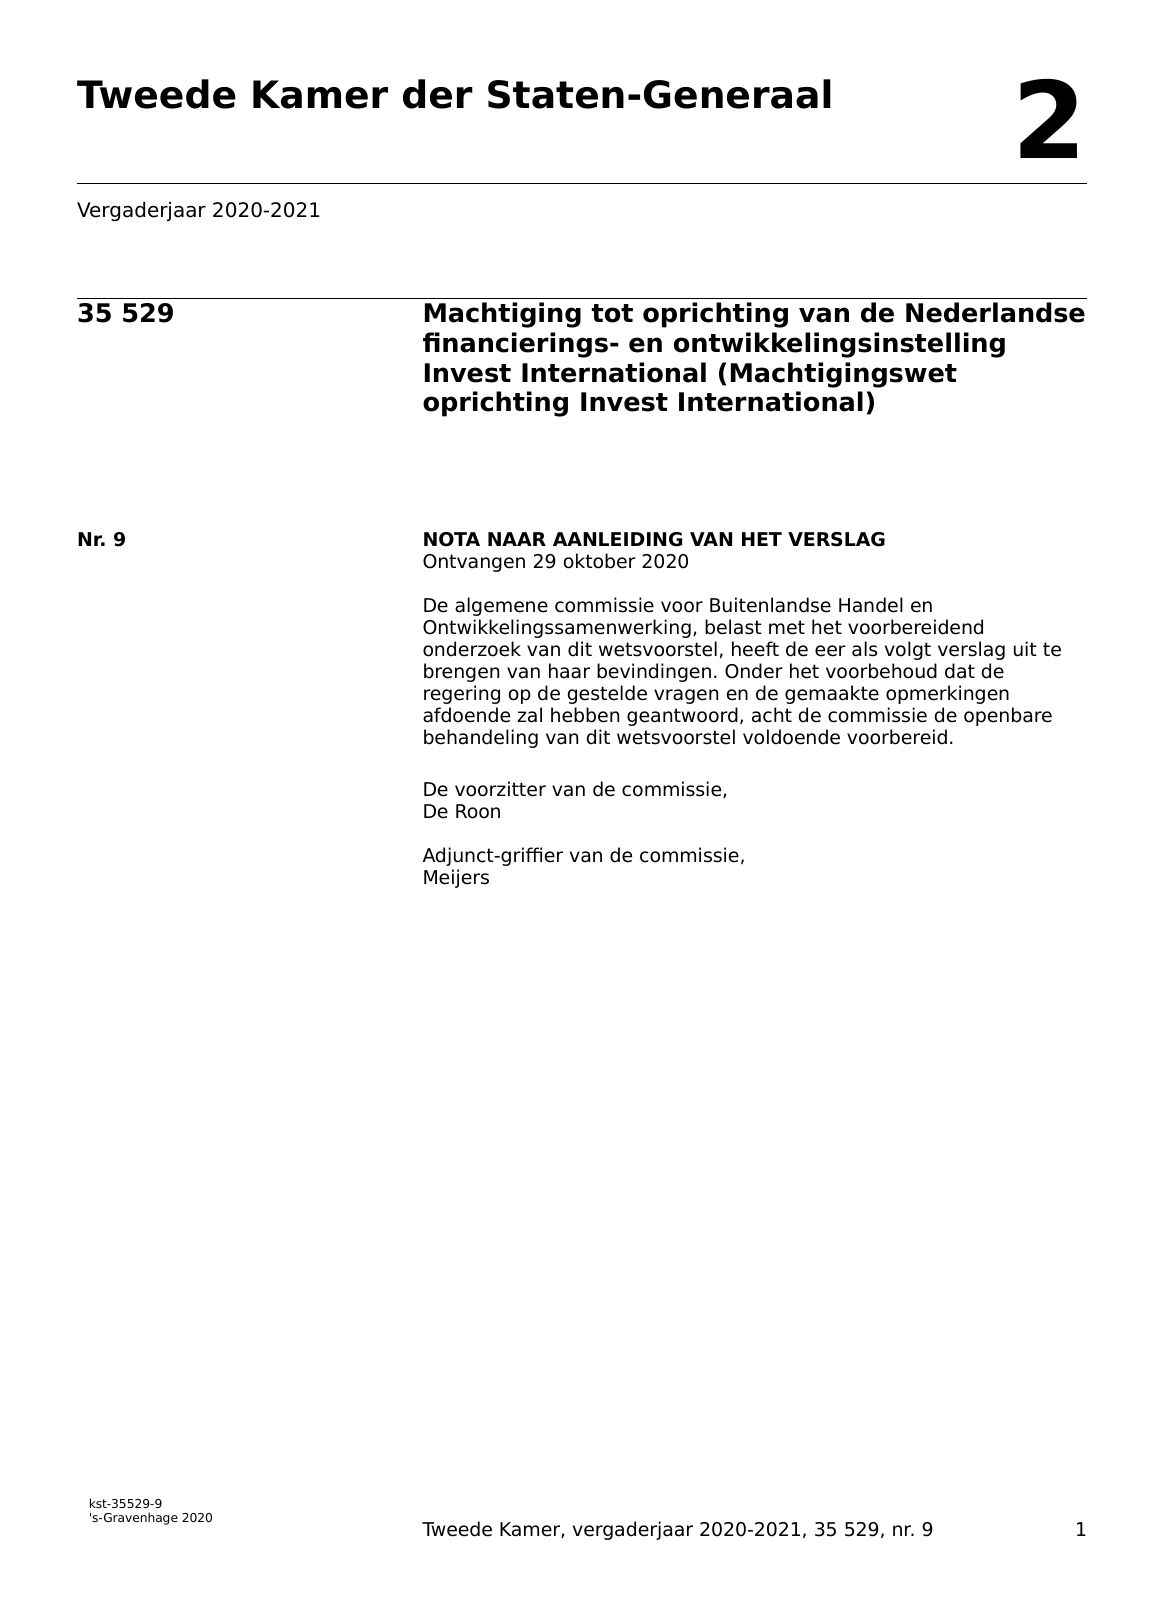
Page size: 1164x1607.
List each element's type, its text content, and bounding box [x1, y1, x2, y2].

text Ontvangen 29 oktober 2020 [422, 551, 1087, 573]
subtitle 35 529 Machtiging tot oprichting van de Nederlandse financierings- en ontwikkelingsinstelling Invest International (Machtigingswet oprichting Invest International) [77, 299, 1087, 418]
table_header 2 [886, 59, 1087, 183]
text De voorzitter van de commissie, De Roon [422, 779, 1087, 823]
text 's-Gravenhage 2020 [88, 1511, 323, 1525]
subtitle Nr. 9 NOTA NAAR AANLEIDING VAN HET VERSLAG [77, 529, 1087, 551]
table_header Tweede Kamer der Staten-Generaal [77, 59, 886, 183]
text kst-35529-9 [88, 1497, 323, 1511]
text De algemene commissie voor Buitenlandse Handel en Ontwikkelingssamenwerking, belast met het voorbereidend onderzoek van dit wetsvoorstel, heeft de eer als volgt verslag uit te brengen van haar bevindingen. Onder het voorbehoud dat de regering op de gestelde vragen en de gemaakte opmerkingen afdoende zal hebben geantwoord, acht de commissie de openbare behandeling van dit wetsvoorstel voldoende voorbereid. [422, 595, 1087, 749]
table_cell Vergaderjaar 2020-2021 [77, 184, 1087, 298]
text Adjunct-griffier van de commissie, Meijers [422, 845, 1087, 889]
